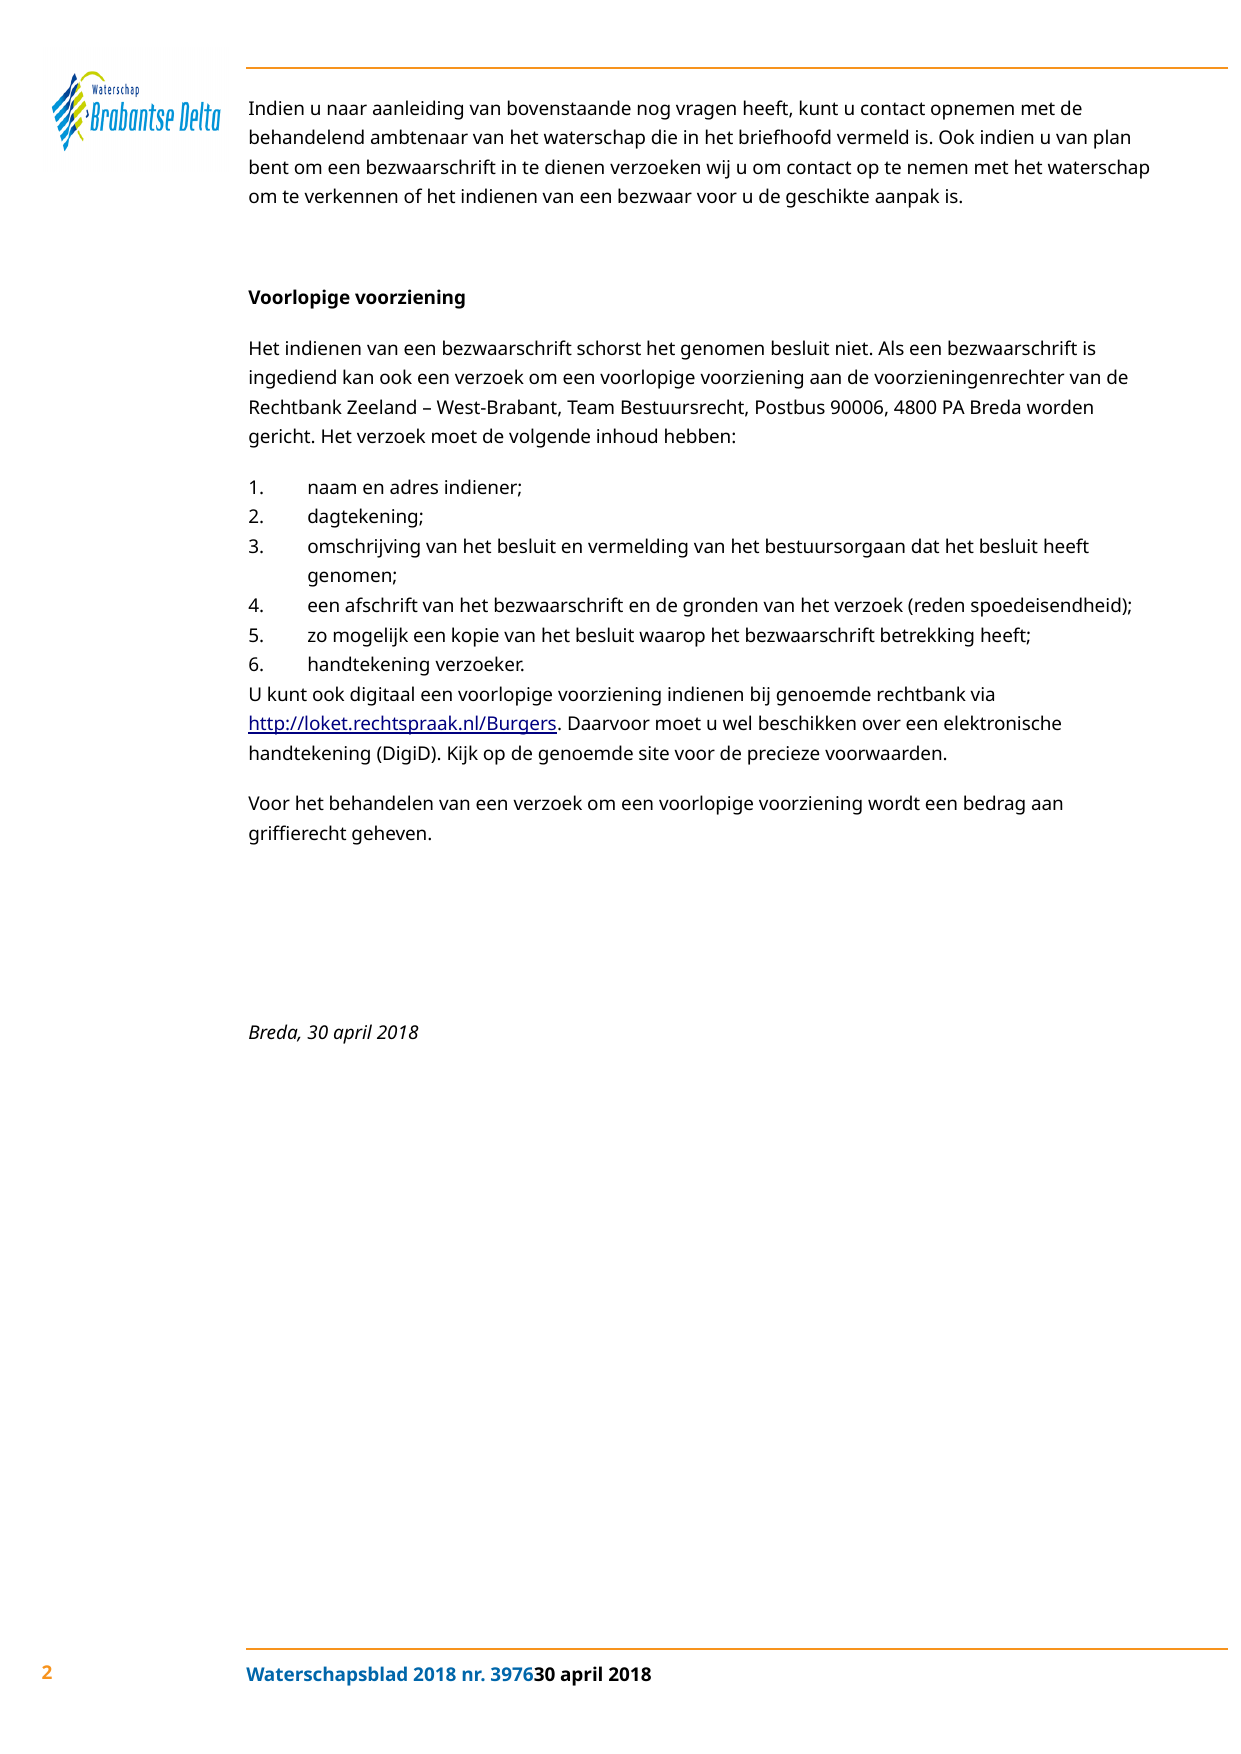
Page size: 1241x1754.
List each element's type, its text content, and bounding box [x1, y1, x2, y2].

list naam en adres indiener; [248, 474, 1152, 500]
text U kunt ook digitaal een voorlopige voorziening indienen bij genoemde rechtbank via http://loket.rechtspraak.nl/Burgers. Daarvoor moet u wel beschikken over een elektronische handtekening (DigiD). Kijk op de genoemde site voor de precieze voorwaarden. [248, 681, 1152, 766]
list zo mogelijk een kopie van het besluit waarop het bezwaarschrift betrekking heeft; [248, 622, 1152, 648]
list dagtekening; [248, 503, 1152, 529]
list handtekening verzoeker. [248, 651, 1152, 677]
text Breda, 30 april 2018 [248, 1019, 1152, 1045]
picture [41, 47, 231, 172]
text Het indienen van een bezwaarschrift schorst het genomen besluit niet. Als een bezwaarschrift is ingediend kan ook een verzoek om een voorlopige voorziening aan de voorzieningenrechter van de Rechtbank Zeeland – West-Brabant, Team Bestuursrecht, Postbus 90006, 4800 PA Breda worden gericht. Het verzoek moet de volgende inhoud hebben: [248, 335, 1152, 449]
text Voor het behandelen van een verzoek om een voorlopige voorziening wordt een bedrag aan griffierecht geheven. [248, 791, 1152, 846]
list omschrijving van het besluit en vermelding van het bestuursorgaan dat het besluit heeft genomen; [248, 533, 1152, 588]
text Voorlopige voorziening [248, 284, 1152, 310]
text Indien u naar aanleiding van bovenstaande nog vragen heeft, kunt u contact opnemen met de behandelend ambtenaar van het waterschap die in het briefhoofd vermeld is. Ook indien u van plan bent om een bezwaarschrift in te dienen verzoeken wij u om contact op te nemen met het waterschap om te verkennen of het indienen van een bezwaar voor u de geschikte aanpak is. [248, 95, 1152, 209]
list een afschrift van het bezwaarschrift en de gronden van het verzoek (reden spoedeisendheid); [248, 592, 1152, 618]
